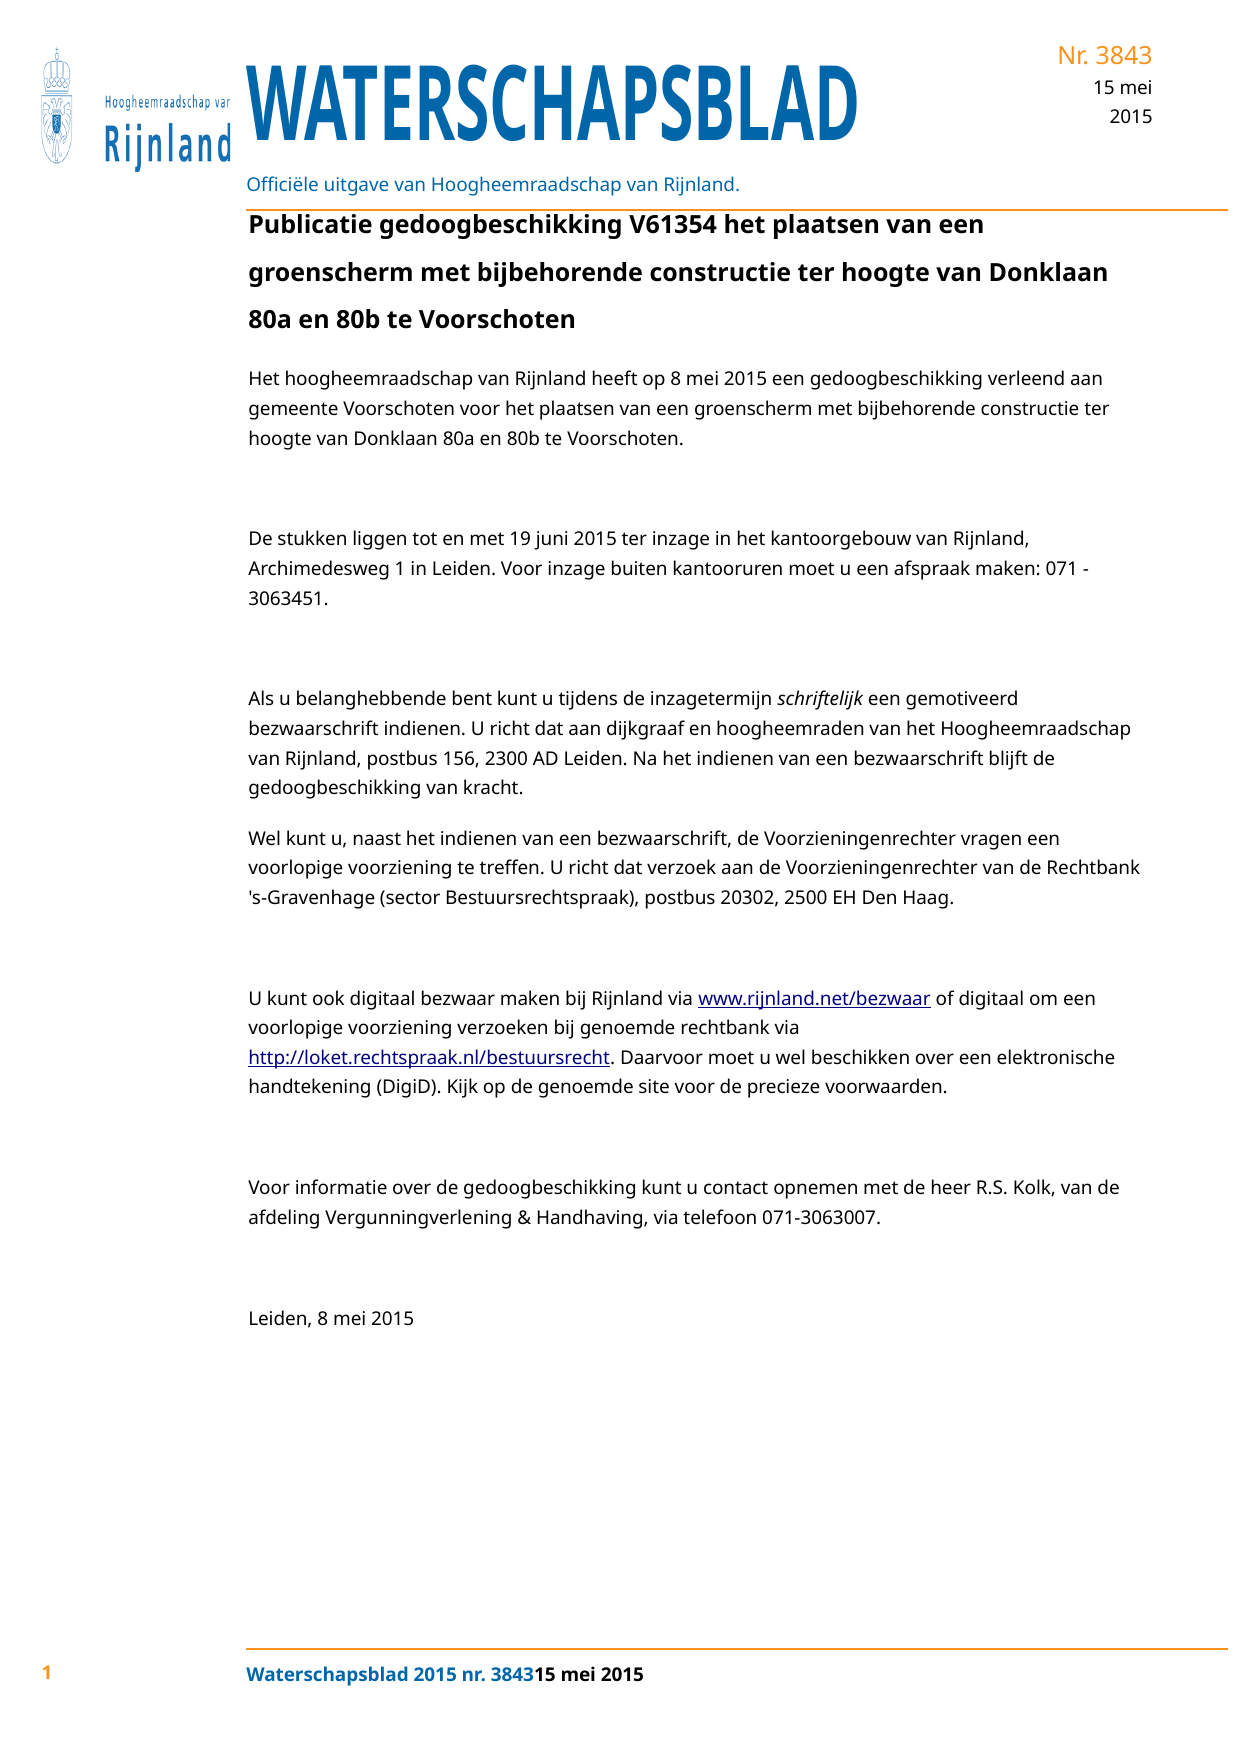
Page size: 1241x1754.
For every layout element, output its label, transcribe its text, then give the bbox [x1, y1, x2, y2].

text Het hoogheemraadschap van Rijnland heeft op 8 mei 2015 een gedoogbeschikking verleend aan gemeente Voorschoten voor het plaatsen van een groenscherm met bijbehorende constructie ter hoogte van Donklaan 80a en 80b te Voorschoten. [248, 366, 1152, 450]
text De stukken liggen tot en met 19 juni 2015 ter inzage in het kantoorgebouw van Rijnland, Archimedesweg 1 in Leiden. Voor inzage buiten kantooruren moet u een afspraak maken: 071 - 3063451. [248, 526, 1152, 610]
text Voor informatie over de gedoogbeschikking kunt u contact opnemen met de heer R.S. Kolk, van de afdeling Vergunningverlening & Handhaving, via telefoon 071-3063007. [248, 1174, 1152, 1229]
text Wel kunt u, naast het indienen van een bezwaarschrift, de Voorzieningenrechter vragen een voorlopige voorziening te treffen. U richt dat verzoek aan de Voorzieningenrechter van de Rechtbank 's-Gravenhage (sector Bestuursrechtspraak), postbus 20302, 2500 EH Den Haag. [248, 825, 1152, 909]
text Als u belanghebbende bent kunt u tijdens de inzagetermijn schriftelijk een gemotiveerd bezwaarschrift indienen. U richt dat aan dijkgraaf en hoogheemraden van het Hoogheemraadschap van Rijnland, postbus 156, 2300 AD Leiden. Na het indienen van een bezwaarschrift blijft de gedoogbeschikking van kracht. [248, 686, 1152, 800]
picture [41, 47, 231, 172]
text Publicatie gedoogbeschikking V61354 het plaatsen van een groenscherm met bijbehorende constructie ter hoogte van Donklaan 80a en 80b te Voorschoten [248, 211, 1152, 336]
text U kunt ook digitaal bezwaar maken bij Rijnland via www.rijnland.net/bezwaar of digitaal om een voorlopige voorziening verzoeken bij genoemde rechtbank via http://loket.rechtspraak.nl/bestuursrecht. Daarvoor moet u wel beschikken over een elektronische handtekening (DigiD). Kijk op de genoemde site voor de precieze voorwaarden. [248, 985, 1152, 1099]
text Leiden, 8 mei 2015 [248, 1305, 1152, 1330]
